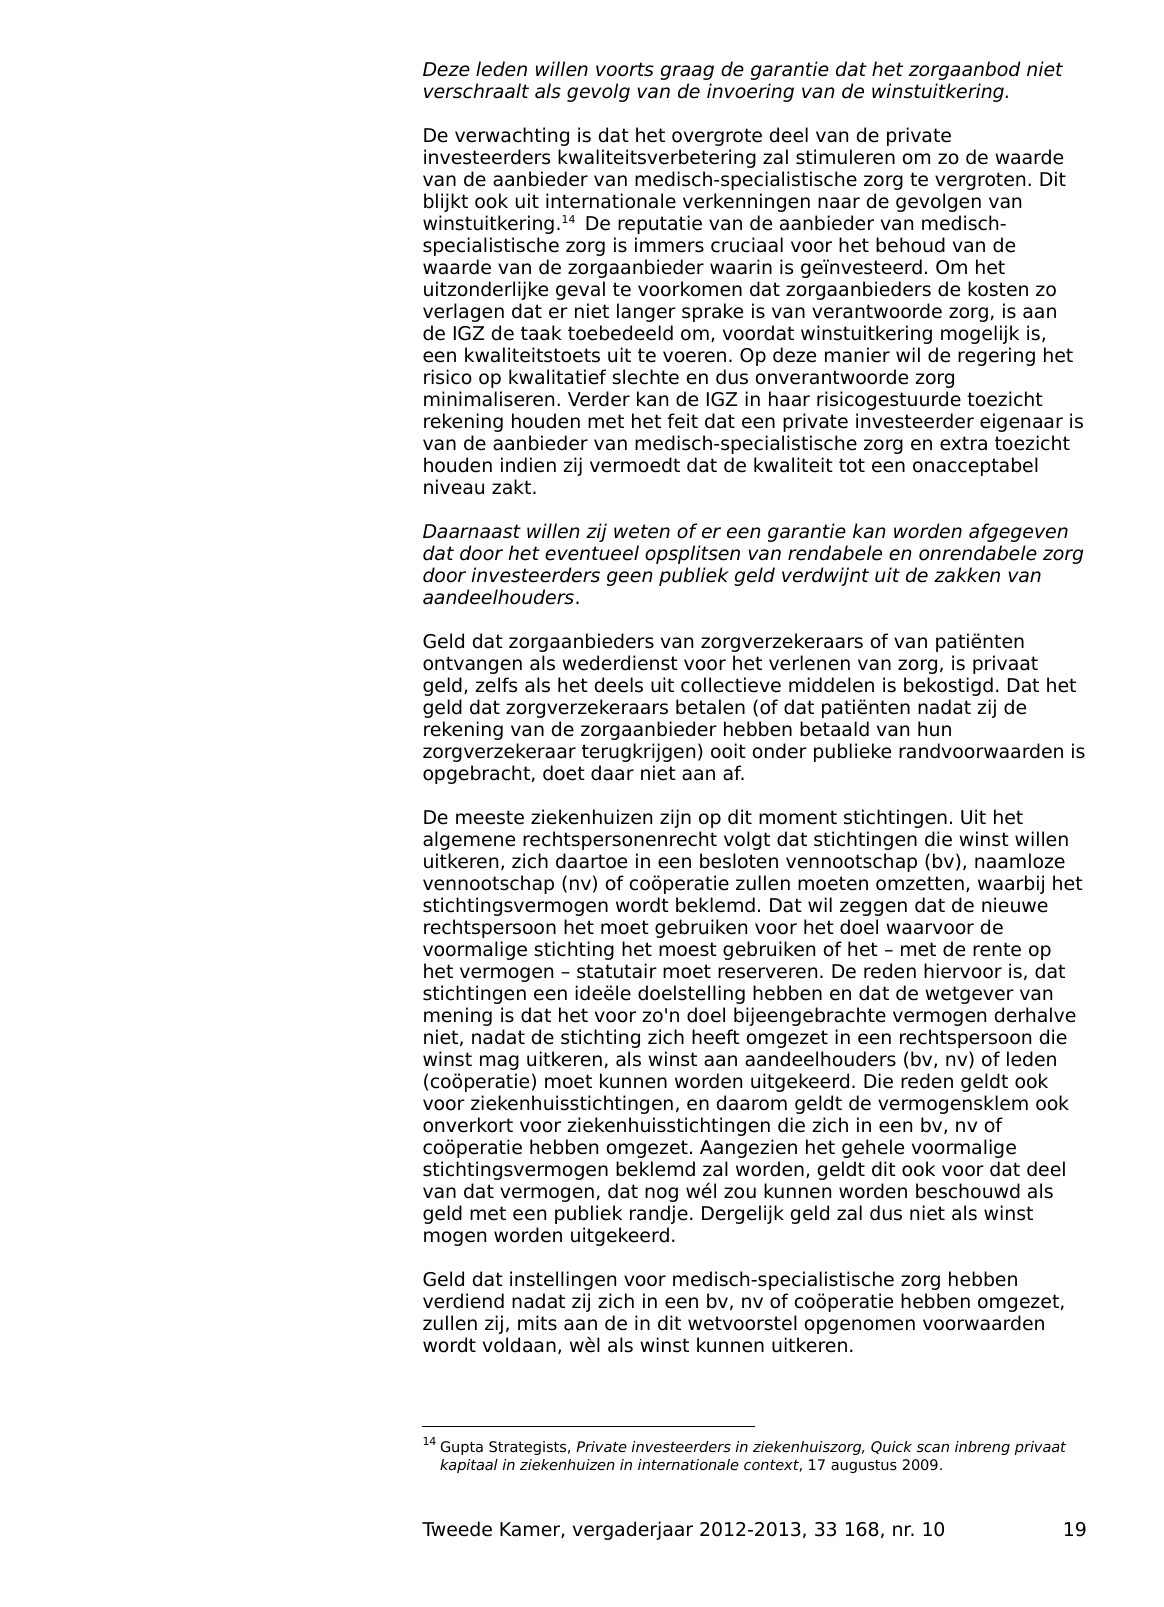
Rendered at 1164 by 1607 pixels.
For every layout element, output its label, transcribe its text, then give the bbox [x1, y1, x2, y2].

text Gupta Strategists, Private investeerders in ziekenhuiszorg, Quick scan inbreng privaat kapitaal in ziekenhuizen in internationale context, 17 augustus 2009. [422, 1435, 1087, 1474]
text Geld dat instellingen voor medisch-specialistische zorg hebben verdiend nadat zij zich in een bv, nv of coöperatie hebben omgezet, zullen zij, mits aan de in dit wetvoorstel opgenomen voorwaarden wordt voldaan, wèl als winst kunnen uitkeren. [422, 1269, 1087, 1357]
text De verwachting is dat het overgrote deel van de private investeerders kwaliteitsverbetering zal stimuleren om zo de waarde van de aanbieder van medisch-specialistische zorg te vergroten. Dit blijkt ook uit internationale verkenningen naar de gevolgen van winstuitkering. De reputatie van de aanbieder van medisch-specialistische zorg is immers cruciaal voor het behoud van de waarde van de zorgaanbieder waarin is geïnvesteerd. Om het uitzonderlijke geval te voorkomen dat zorgaanbieders de kosten zo verlagen dat er niet langer sprake is van verantwoorde zorg, is aan de IGZ de taak toebedeeld om, voordat winstuitkering mogelijk is, een kwaliteitstoets uit te voeren. Op deze manier wil de regering het risico op kwalitatief slechte en dus onverantwoorde zorg minimaliseren. Verder kan de IGZ in haar risicogestuurde toezicht rekening houden met het feit dat een private investeerder eigenaar is van de aanbieder van medisch-specialistische zorg en extra toezicht houden indien zij vermoedt dat de kwaliteit tot een onacceptabel niveau zakt. [422, 125, 1087, 499]
text Geld dat zorgaanbieders van zorgverzekeraars of van patiënten ontvangen als wederdienst voor het verlenen van zorg, is privaat geld, zelfs als het deels uit collectieve middelen is bekostigd. Dat het geld dat zorgverzekeraars betalen (of dat patiënten nadat zij de rekening van de zorgaanbieder hebben betaald van hun zorgverzekeraar terugkrijgen) ooit onder publieke randvoorwaarden is opgebracht, doet daar niet aan af. [422, 631, 1087, 785]
text Deze leden willen voorts graag de garantie dat het zorgaanbod niet verschraalt als gevolg van de invoering van de winstuitkering. [422, 59, 1087, 103]
text Daarnaast willen zij weten of er een garantie kan worden afgegeven dat door het eventueel opsplitsen van rendabele en onrendabele zorg door investeerders geen publiek geld verdwijnt uit de zakken van aandeelhouders. [422, 521, 1087, 609]
text De meeste ziekenhuizen zijn op dit moment stichtingen. Uit het algemene rechtspersonenrecht volgt dat stichtingen die winst willen uitkeren, zich daartoe in een besloten vennootschap (bv), naamloze vennootschap (nv) of coöperatie zullen moeten omzetten, waarbij het stichtingsvermogen wordt beklemd. Dat wil zeggen dat de nieuwe rechtspersoon het moet gebruiken voor het doel waarvoor de voormalige stichting het moest gebruiken of het – met de rente op het vermogen – statutair moet reserveren. De reden hiervoor is, dat stichtingen een ideële doelstelling hebben en dat de wetgever van mening is dat het voor zo'n doel bijeengebrachte vermogen derhalve niet, nadat de stichting zich heeft omgezet in een rechtspersoon die winst mag uitkeren, als winst aan aandeelhouders (bv, nv) of leden (coöperatie) moet kunnen worden uitgekeerd. Die reden geldt ook voor ziekenhuisstichtingen, en daarom geldt de vermogensklem ook onverkort voor ziekenhuisstichtingen die zich in een bv, nv of coöperatie hebben omgezet. Aangezien het gehele voormalige stichtingsvermogen beklemd zal worden, geldt dit ook voor dat deel van dat vermogen, dat nog wél zou kunnen worden beschouwd als geld met een publiek randje. Dergelijk geld zal dus niet als winst mogen worden uitgekeerd. [422, 807, 1087, 1247]
